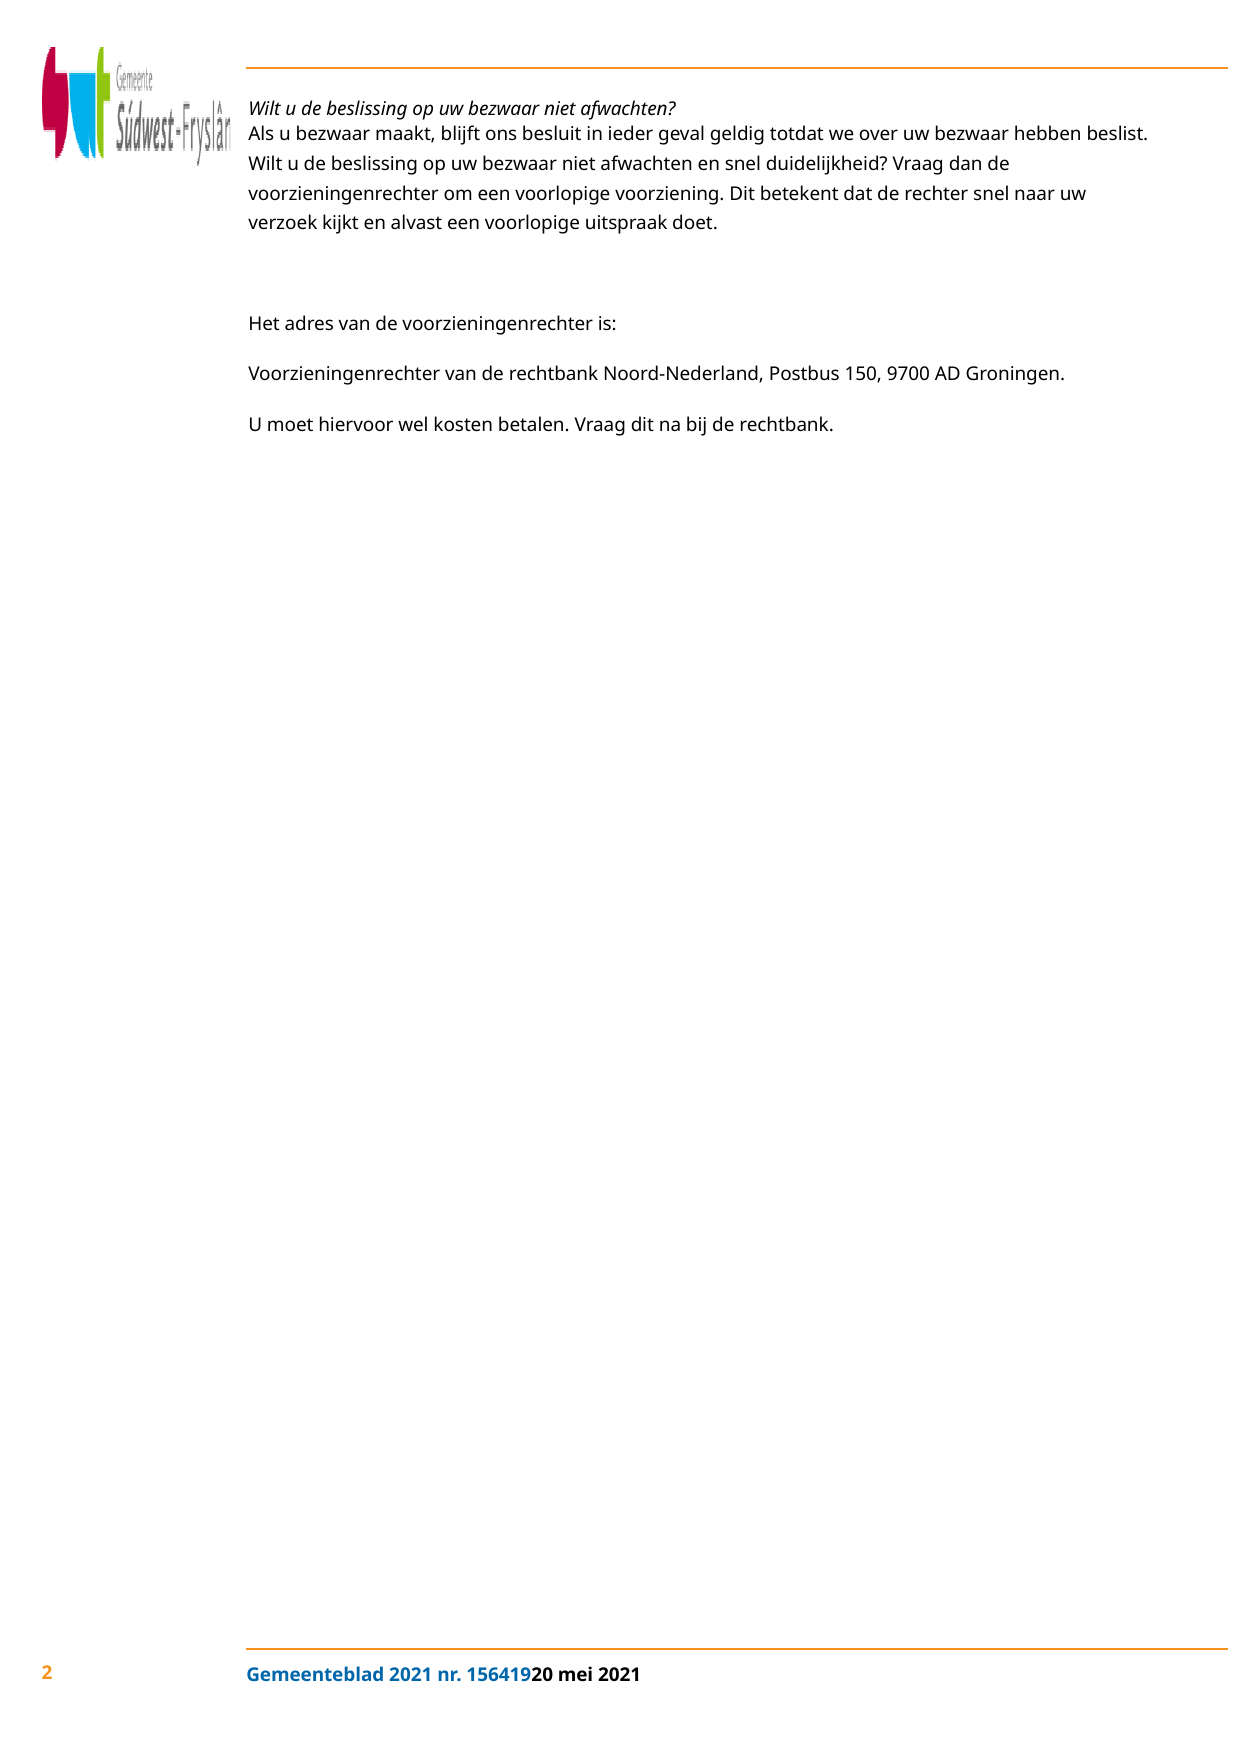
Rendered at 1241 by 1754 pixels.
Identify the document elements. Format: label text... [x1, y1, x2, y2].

text Wilt u de beslissing op uw bezwaar niet afwachten? [248, 95, 1152, 121]
picture [41, 47, 231, 172]
text U moet hiervoor wel kosten betalen. Vraag dit na bij de rechtbank. [248, 411, 1152, 437]
text Het adres van de voorzieningenrechter is: [248, 310, 1152, 336]
text Voorzieningenrechter van de rechtbank Noord-Nederland, Postbus 150, 9700 AD Groningen. [248, 361, 1152, 386]
text Als u bezwaar maakt, blijft ons besluit in ieder geval geldig totdat we over uw bezwaar hebben beslist. Wilt u de beslissing op uw bezwaar niet afwachten en snel duidelijkheid? Vraag dan de voorzieningenrechter om een voorlopige voorziening. Dit betekent dat de rechter snel naar uw verzoek kijkt en alvast een voorlopige uitspraak doet. [248, 121, 1152, 235]
